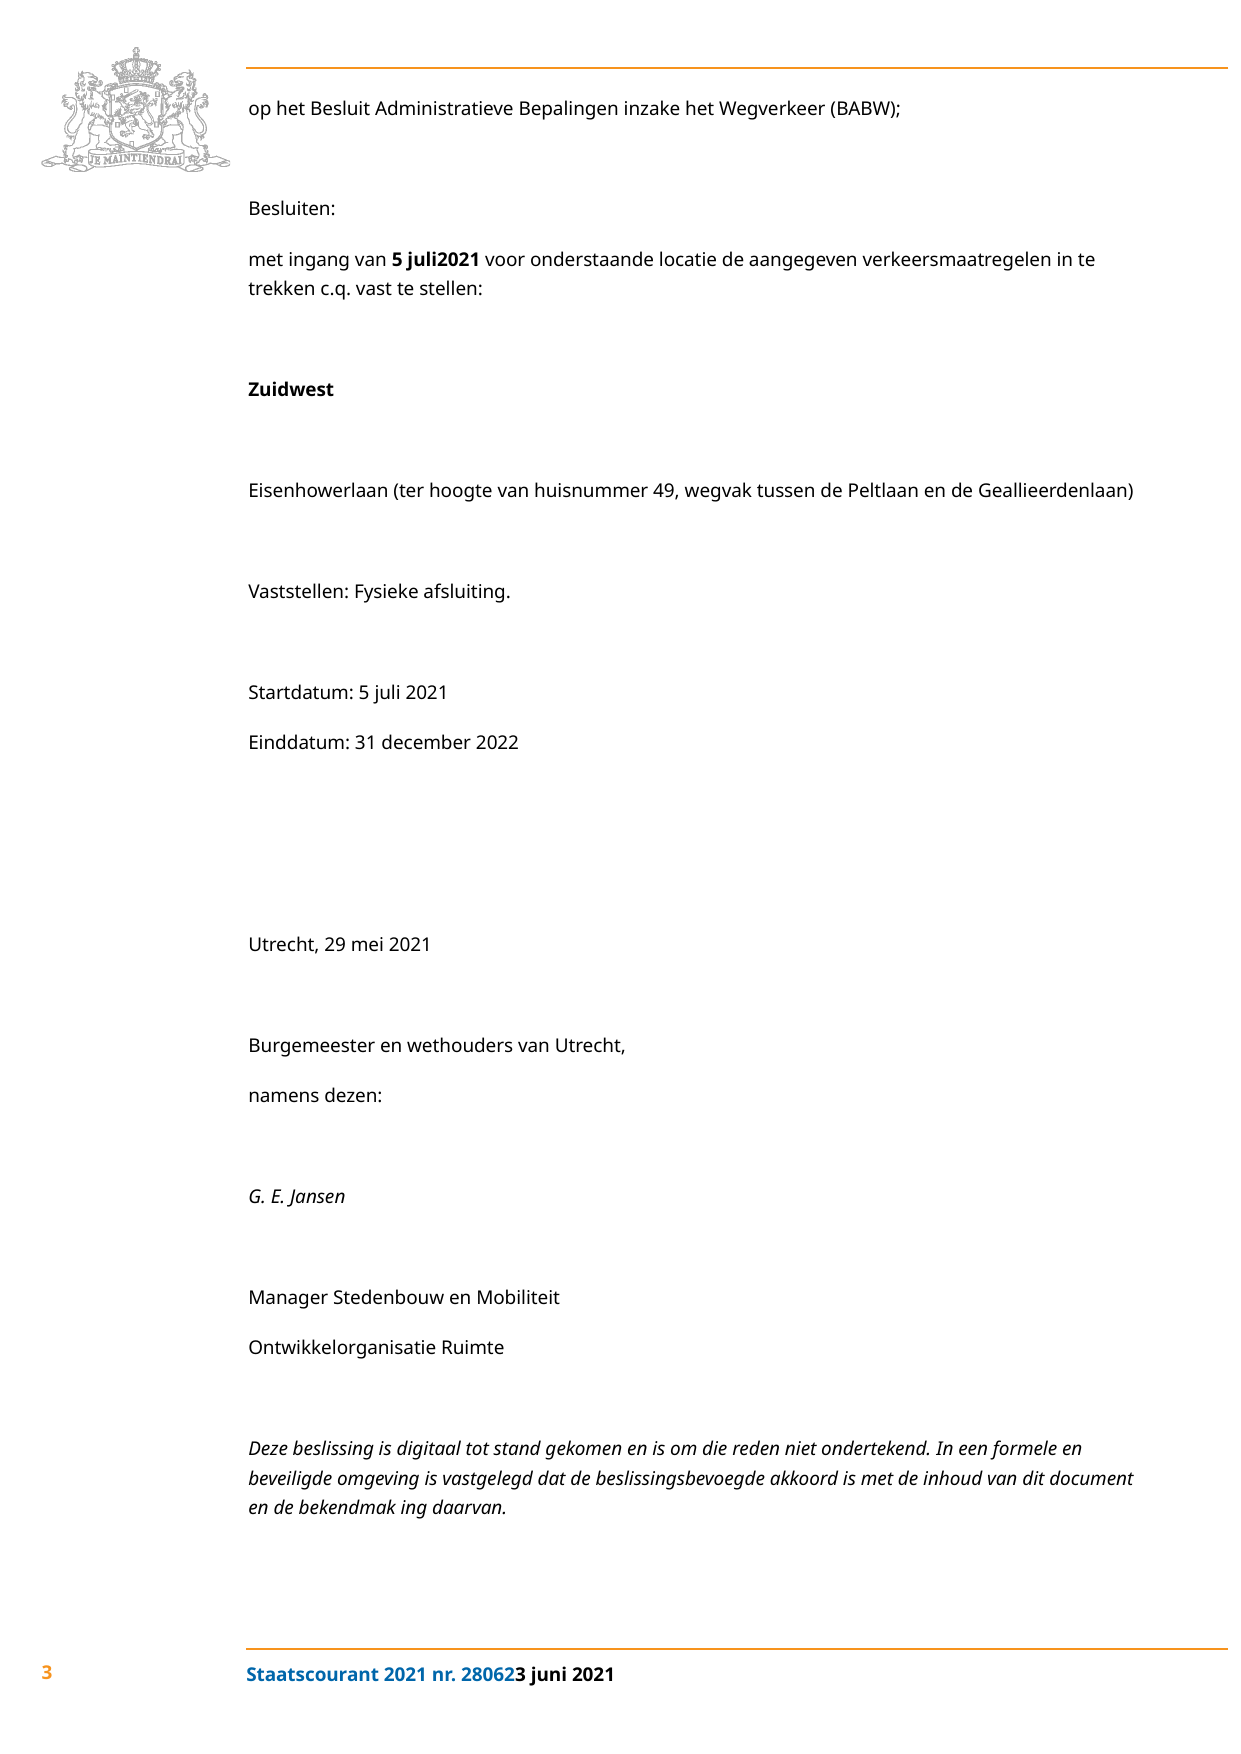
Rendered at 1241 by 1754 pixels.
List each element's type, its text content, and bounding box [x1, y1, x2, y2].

text Besluiten: [248, 196, 1152, 221]
text Startdatum: 5 juli 2021 [248, 679, 1152, 705]
text Ontwikkelorganisatie Ruimte [248, 1334, 1152, 1360]
text namens dezen: [248, 1082, 1152, 1108]
text Zuidwest [248, 376, 1152, 402]
text Vaststellen: Fysieke afsluiting. [248, 578, 1152, 604]
text Manager Stedenbouw en Mobiliteit [248, 1284, 1152, 1310]
text Deze beslissing is digitaal tot stand gekomen en is om die reden niet ondertekend. In een formele en beveiligde omgeving is vastgelegd dat de beslissingsbevoegde akkoord is met de inhoud van dit document en de bekendmak ing daarvan. [248, 1435, 1152, 1520]
picture [41, 47, 231, 172]
text Eisenhowerlaan (ter hoogte van huisnummer 49, wegvak tussen de Peltlaan en de Geallieerdenlaan) [248, 477, 1152, 503]
text met ingang van 5 juli2021 voor onderstaande locatie de aangegeven verkeersmaatregelen in te trekken c.q. vast te stellen: [248, 246, 1152, 301]
text G. E. Jansen [248, 1183, 1152, 1209]
text Einddatum: 31 december 2022 [248, 729, 1152, 755]
text Utrecht, 29 mei 2021 [248, 931, 1152, 957]
text Burgemeester en wethouders van Utrecht, [248, 1032, 1152, 1058]
text op het Besluit Administratieve Bepalingen inzake het Wegverkeer (BABW); [248, 95, 1152, 121]
